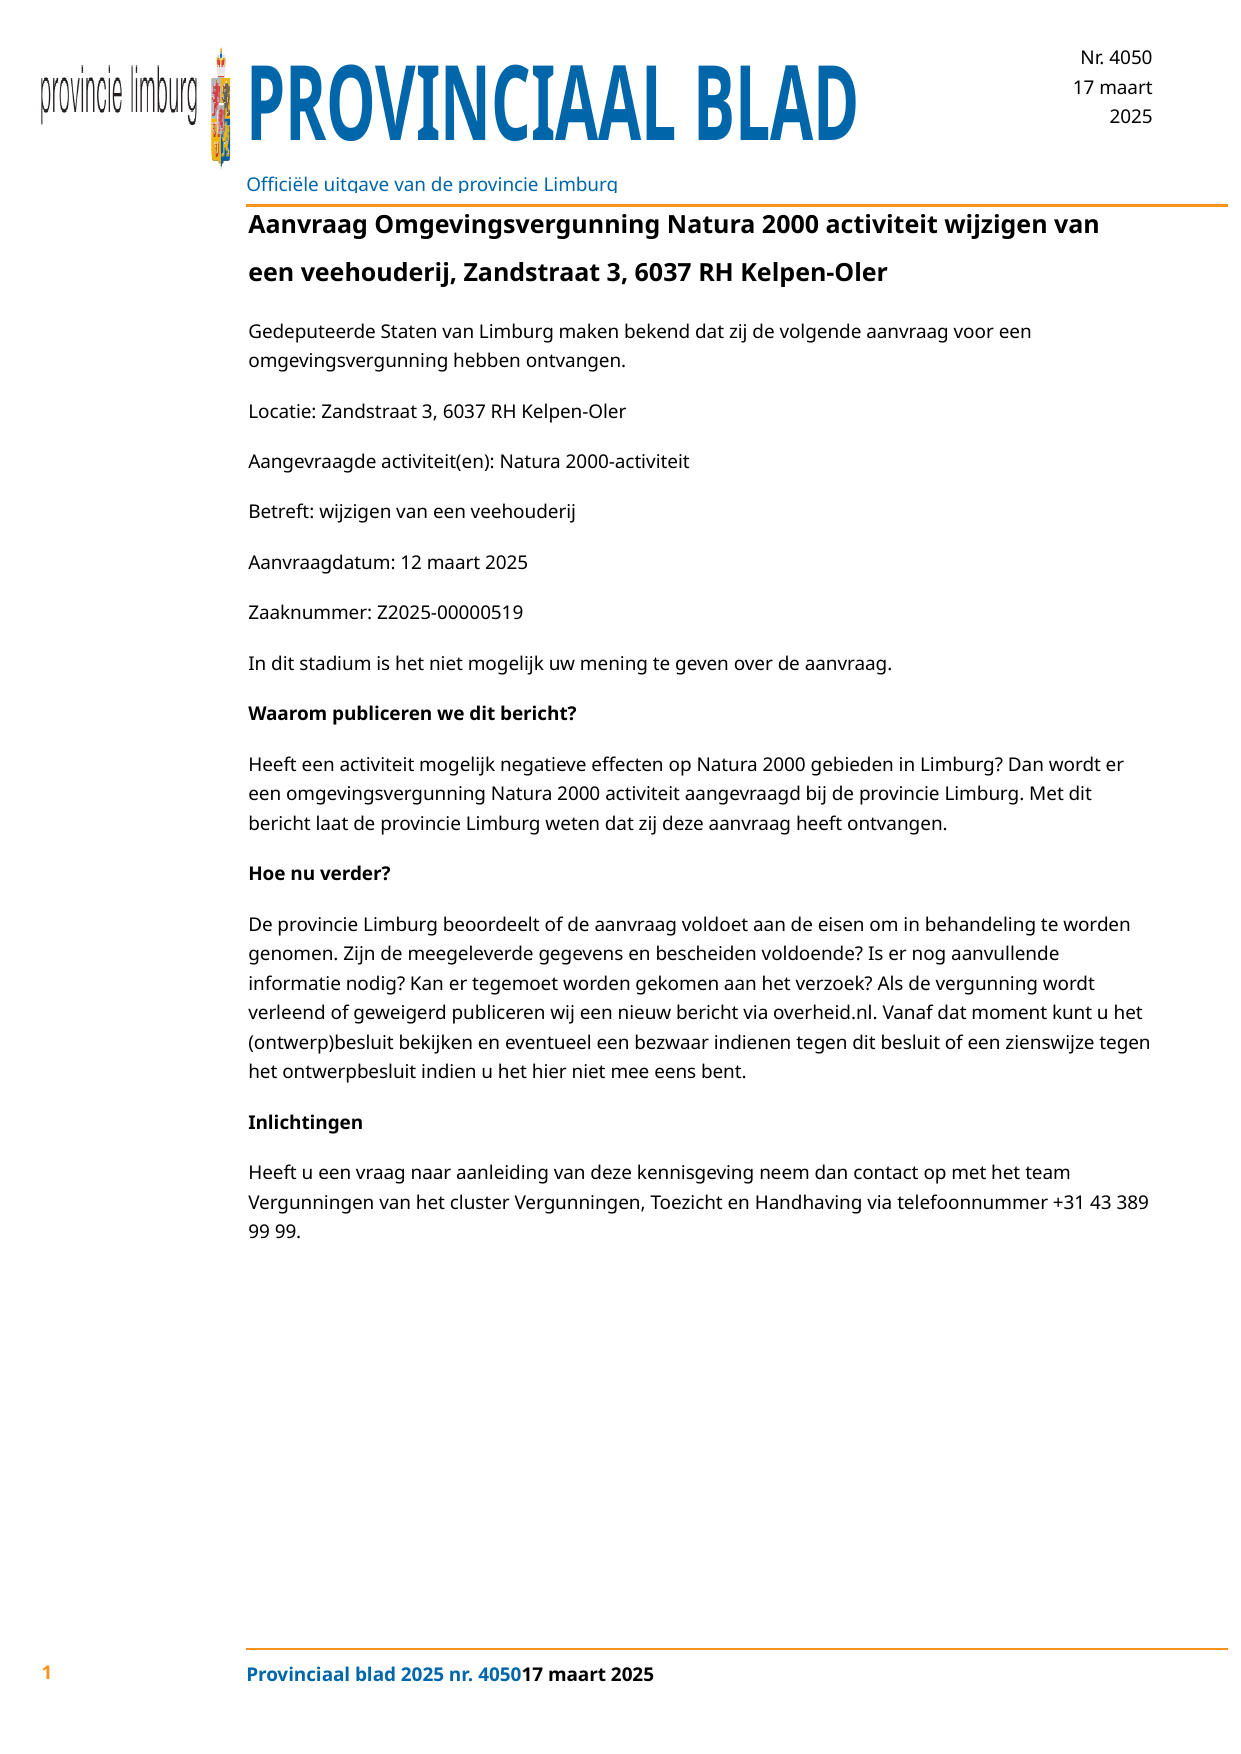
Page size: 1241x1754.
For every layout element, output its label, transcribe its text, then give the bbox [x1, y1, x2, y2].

text Gedeputeerde Staten van Limburg maken bekend dat zij de volgende aanvraag voor een omgevingsvergunning hebben ontvangen. [248, 318, 1152, 373]
text Aangevraagde activiteit(en): Natura 2000-activiteit [248, 448, 1152, 474]
text Heeft een activiteit mogelijk negatieve effecten op Natura 2000 gebieden in Limburg? Dan wordt er een omgevingsvergunning Natura 2000 activiteit aangevraagd bij de provincie Limburg. Met dit bericht laat de provincie Limburg weten dat zij deze aanvraag heeft ontvangen. [248, 751, 1152, 836]
text Locatie: Zandstraat 3, 6037 RH Kelpen-Oler [248, 398, 1152, 424]
text De provincie Limburg beoordeelt of de aanvraag voldoet aan de eisen om in behandeling te worden genomen. Zijn de meegeleverde gegevens en bescheiden voldoende? Is er nog aanvullende informatie nodig? Kan er tegemoet worden gekomen aan het verzoek? Als de vergunning wordt verleend of geweigerd publiceren wij een nieuw bericht via overheid.nl. Vanaf dat moment kunt u het (ontwerp)besluit bekijken en eventueel een bezwaar indienen tegen dit besluit of een zienswijze tegen het ontwerpbesluit indien u het hier niet mee eens bent. [248, 911, 1152, 1084]
text Betreft: wijzigen van een veehouderij [248, 499, 1152, 524]
text In dit stadium is het niet mogelijk uw mening te geven over de aanvraag. [248, 650, 1152, 676]
text Waarom publiceren we dit bericht? [248, 700, 1152, 726]
text Inlichtingen [248, 1109, 1152, 1135]
text Hoe nu verder? [248, 860, 1152, 886]
text Heeft u een vraag naar aanleiding van deze kennisgeving neem dan contact op met het team Vergunningen van het cluster Vergunningen, Toezicht en Handhaving via telefoonnummer +31 43 389 99 99. [248, 1159, 1152, 1244]
picture [41, 47, 231, 172]
text Aanvraagdatum: 12 maart 2025 [248, 549, 1152, 575]
text Aanvraag Omgevingsvergunning Natura 2000 activiteit wijzigen van een veehouderij, Zandstraat 3, 6037 RH Kelpen-Oler [248, 207, 1152, 288]
text Zaaknummer: Z2025-00000519 [248, 599, 1152, 625]
